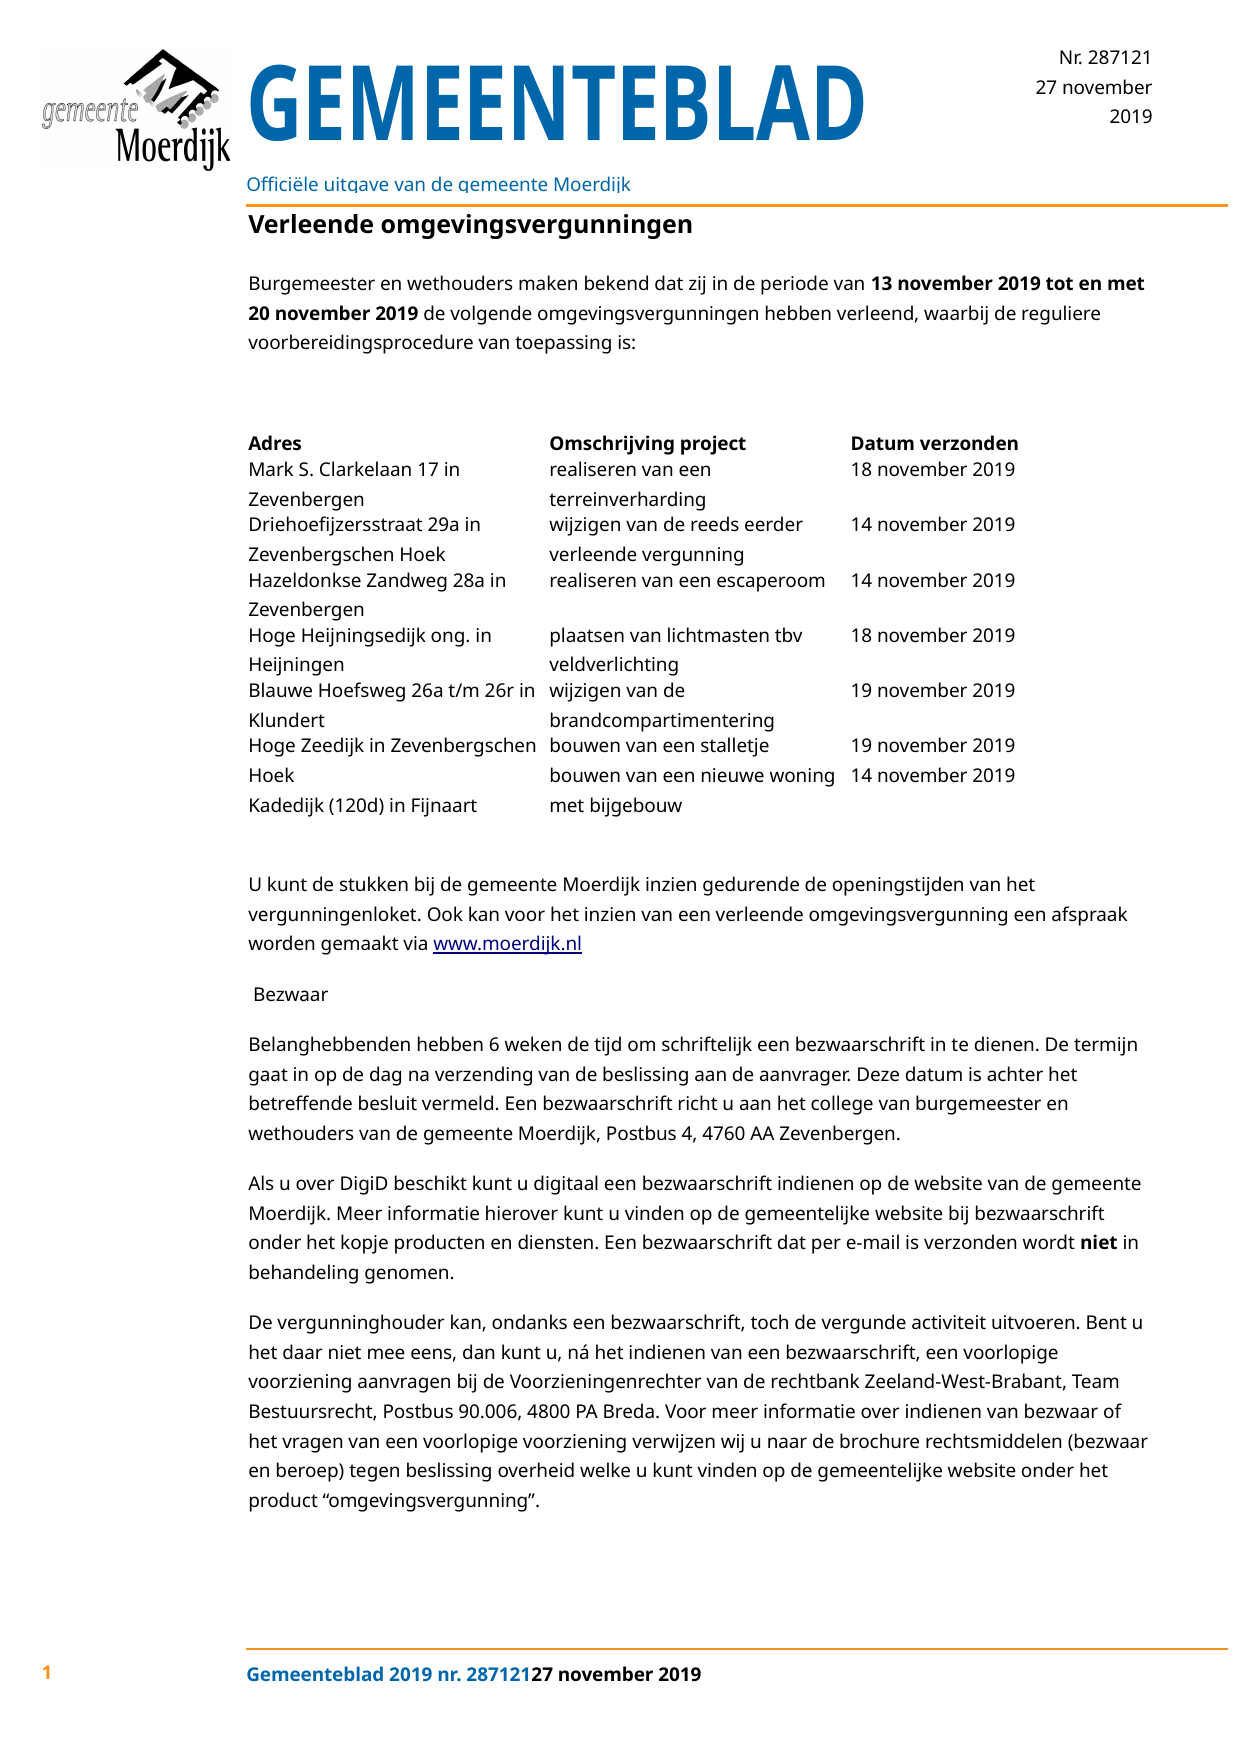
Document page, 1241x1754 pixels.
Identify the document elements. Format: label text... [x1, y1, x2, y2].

table_cell Mark S. Clarkelaan 17 in Zevenbergen [248, 456, 549, 511]
table_cell wijzigen van de brandcompartimentering [549, 678, 850, 733]
table_cell Hoge Heijningsedijk ong. in Heijningen [248, 622, 549, 677]
text Als u over DigiD beschikt kunt u digitaal een bezwaarschrift indienen op de website van de gemeente Moerdijk. Meer informatie hierover kunt u vinden op de gemeentelijke website bij bezwaarschrift onder het kopje producten en diensten. Een bezwaarschrift dat per e-mail is verzonden wordt niet in behandeling genomen. [248, 1170, 1152, 1285]
text Burgemeester en wethouders maken bekend dat zij in de periode van 13 november 2019 tot en met 20 november 2019 de volgende omgevingsvergunningen hebben verleend, waarbij de reguliere voorbereidingsprocedure van toepassing is: [248, 270, 1152, 355]
table_cell 14 november 2019 [850, 567, 1152, 622]
table_cell 14 november 2019 [850, 511, 1152, 567]
text Bezwaar [248, 981, 1152, 1007]
text Verleende omgevingsvergunningen [248, 207, 1152, 241]
table_cell 18 november 2019 [850, 456, 1152, 511]
table_cell 19 november 2019 14 november 2019 [850, 733, 1152, 818]
table_cell realiseren van een terreinverharding [549, 456, 850, 511]
table_cell Hoge Zeedijk in Zevenbergschen Hoek Kadedijk (120d) in Fijnaart [248, 733, 549, 818]
text Belanghebbenden hebben 6 weken de tijd om schriftelijk een bezwaarschrift in te dienen. De termijn gaat in op de dag na verzending van de beslissing aan de aanvrager. Deze datum is achter het betreffende besluit vermeld. Een bezwaarschrift richt u aan het college van burgemeester en wethouders van de gemeente Moerdijk, Postbus 4, 4760 AA Zevenbergen. [248, 1031, 1152, 1146]
table_header Datum verzonden [850, 430, 1152, 456]
text De vergunninghouder kan, ondanks een bezwaarschrift, toch de vergunde activiteit uitvoeren. Bent u het daar niet mee eens, dan kunt u, ná het indienen van een bezwaarschrift, een voorlopige voorziening aanvragen bij de Voorzieningenrechter van de rechtbank Zeeland-West-Brabant, Team Bestuursrecht, Postbus 90.006, 4800 PA Breda. Voor meer informatie over indienen van bezwaar of het vragen van een voorlopige voorziening verwijzen wij u naar de brochure rechtsmiddelen (bezwaar en beroep) tegen beslissing overheid welke u kunt vinden op de gemeentelijke website onder het product “omgevingsvergunning”. [248, 1309, 1152, 1513]
picture [41, 47, 231, 172]
table_cell Blauwe Hoefsweg 26a t/m 26r in Klundert [248, 678, 549, 733]
table_cell plaatsen van lichtmasten tbv veldverlichting [549, 622, 850, 677]
table_cell realiseren van een escaperoom [549, 567, 850, 622]
table_cell 18 november 2019 [850, 622, 1152, 677]
table_cell Driehoefijzersstraat 29a in Zevenbergschen Hoek [248, 511, 549, 567]
table_cell 19 november 2019 [850, 678, 1152, 733]
text U kunt de stukken bij de gemeente Moerdijk inzien gedurende de openingstijden van het vergunningenloket. Ook kan voor het inzien van een verleende omgevingsvergunning een afspraak worden gemaakt via www.moerdijk.nl [248, 871, 1152, 956]
table_cell bouwen van een stalletje bouwen van een nieuwe woning met bijgebouw [549, 733, 850, 818]
table_cell wijzigen van de reeds eerder verleende vergunning [549, 511, 850, 567]
table_cell Hazeldonkse Zandweg 28a in Zevenbergen [248, 567, 549, 622]
table_header Omschrijving project [549, 430, 850, 456]
table_header Adres [248, 430, 549, 456]
